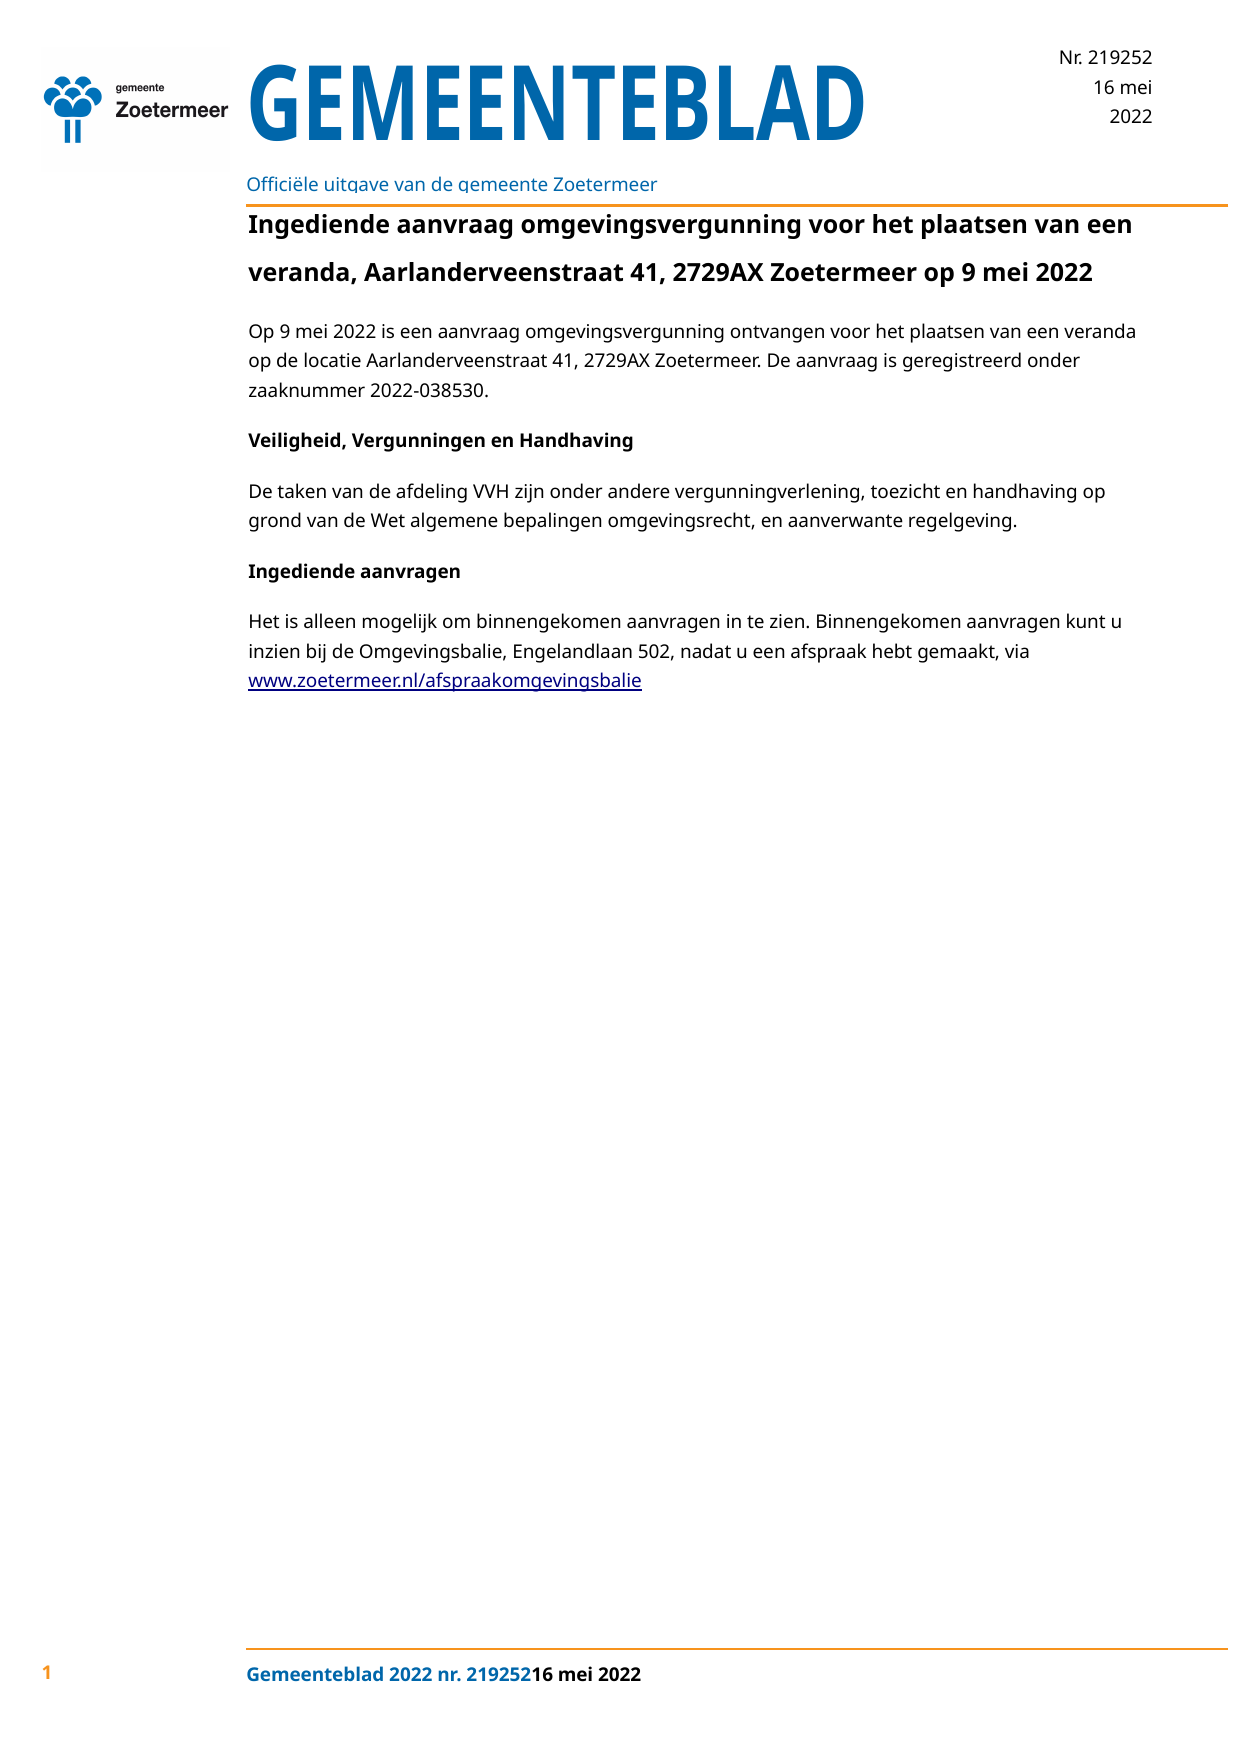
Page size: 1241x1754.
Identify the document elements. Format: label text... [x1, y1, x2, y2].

text Het is alleen mogelijk om binnengekomen aanvragen in te zien. Binnengekomen aanvragen kunt u inzien bij de Omgevingsbalie, Engelandlaan 502, nadat u een afspraak hebt gemaakt, via www.zoetermeer.nl/afspraakomgevingsbalie [248, 608, 1152, 693]
text De taken van de afdeling VVH zijn onder andere vergunningverlening, toezicht en handhaving op grond van de Wet algemene bepalingen omgevingsrecht, en aanverwante regelgeving. [248, 478, 1152, 533]
text Ingediende aanvraag omgevingsvergunning voor het plaatsen van een veranda, Aarlanderveenstraat 41, 2729AX Zoetermeer op 9 mei 2022 [248, 207, 1152, 288]
text Ingediende aanvragen [248, 558, 1152, 584]
text Op 9 mei 2022 is een aanvraag omgevingsvergunning ontvangen voor het plaatsen van een veranda op de locatie Aarlanderveenstraat 41, 2729AX Zoetermeer. De aanvraag is geregistreerd onder zaaknummer 2022-038530. [248, 318, 1152, 403]
text Veiligheid, Vergunningen en Handhaving [248, 427, 1152, 453]
picture [41, 47, 231, 172]
